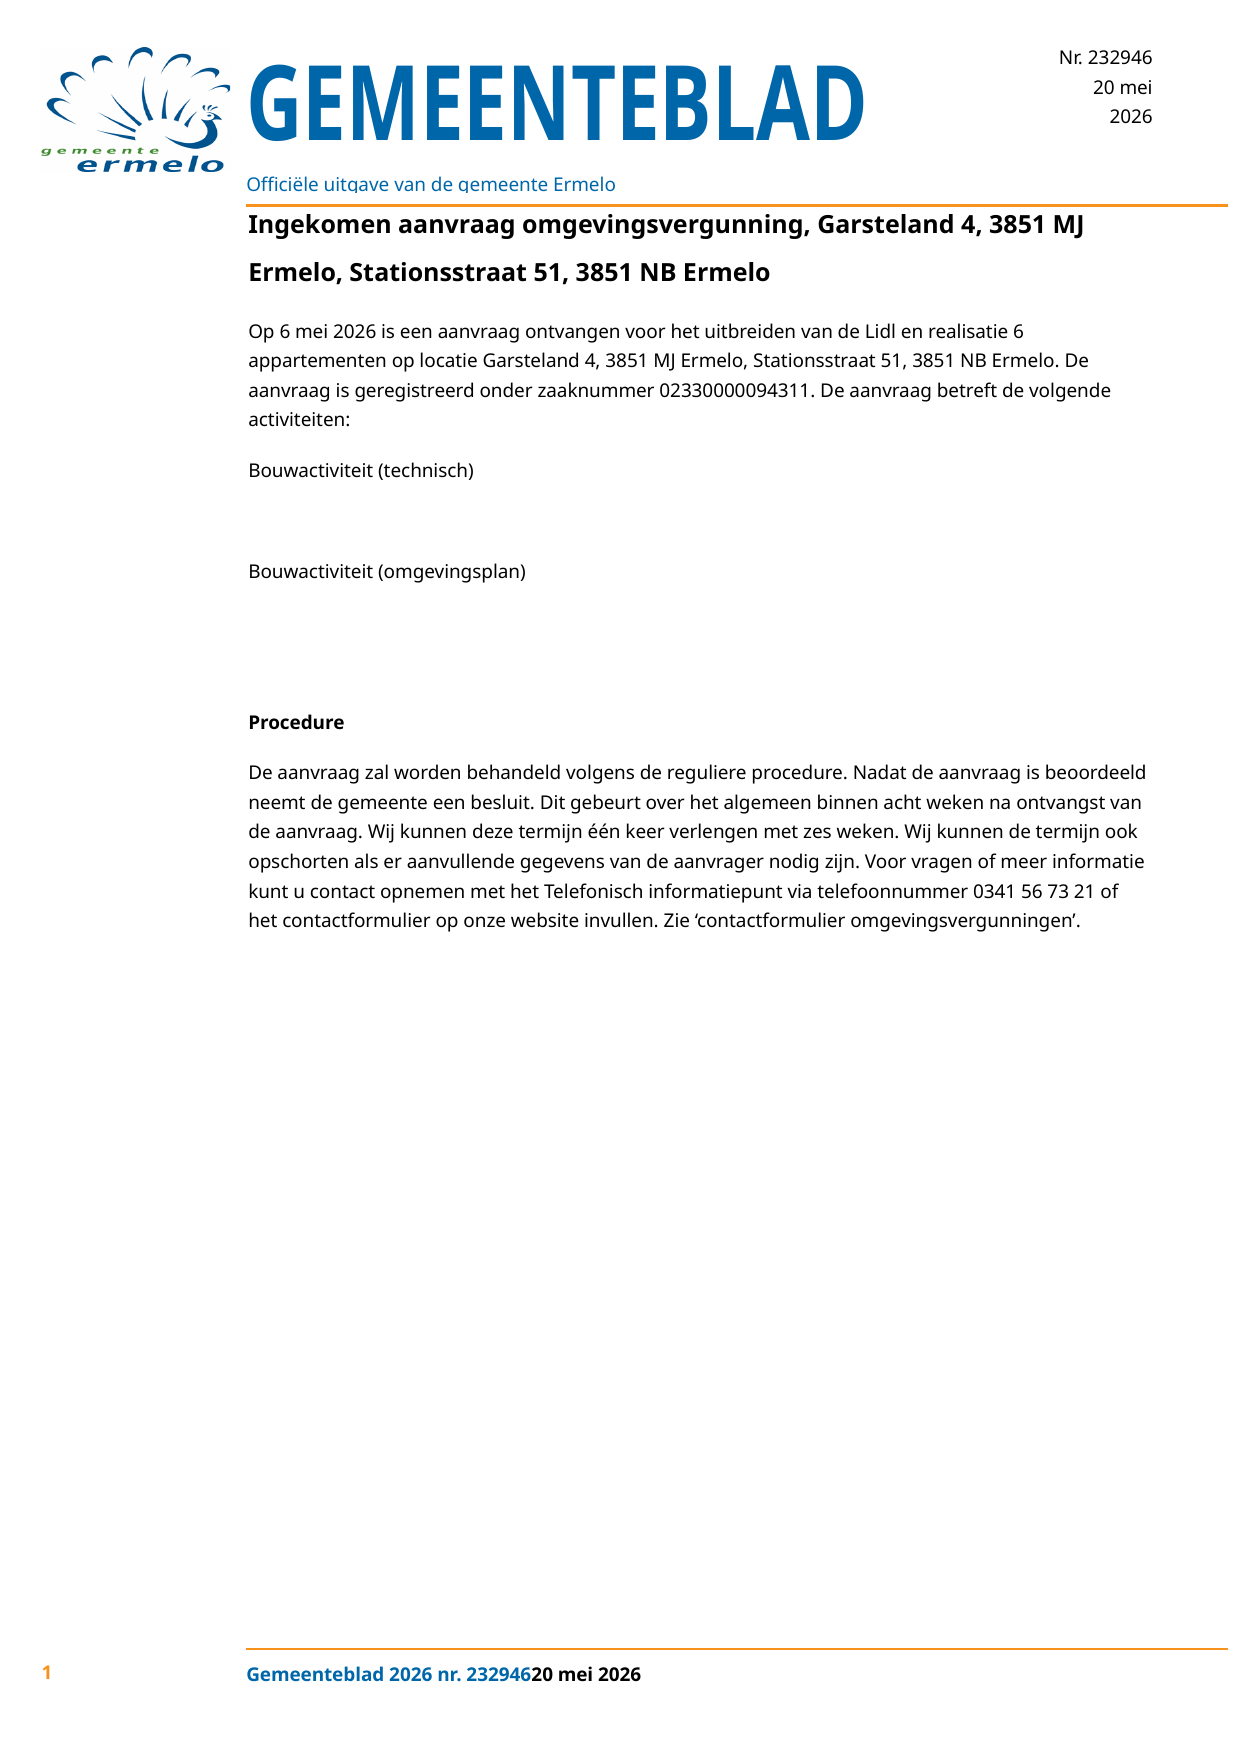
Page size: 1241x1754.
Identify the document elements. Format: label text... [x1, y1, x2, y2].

text Op 6 mei 2026 is een aanvraag ontvangen voor het uitbreiden van de Lidl en realisatie 6 appartementen op locatie Garsteland 4, 3851 MJ Ermelo, Stationsstraat 51, 3851 NB Ermelo. De aanvraag is geregistreerd onder zaaknummer 02330000094311. De aanvraag betreft de volgende activiteiten: [248, 318, 1152, 432]
text Bouwactiviteit (omgevingsplan) [248, 558, 1152, 584]
picture [41, 47, 231, 172]
text De aanvraag zal worden behandeld volgens de reguliere procedure. Nadat de aanvraag is beoordeeld neemt de gemeente een besluit. Dit gebeurt over het algemeen binnen acht weken na ontvangst van de aanvraag. Wij kunnen deze termijn één keer verlengen met zes weken. Wij kunnen de termijn ook opschorten als er aanvullende gegevens van de aanvrager nodig zijn. Voor vragen of meer informatie kunt u contact opnemen met het Telefonisch informatiepunt via telefoonnummer 0341 56 73 21 of het contactformulier op onze website invullen. Zie ‘contactformulier omgevingsvergunningen’. [248, 759, 1152, 933]
text Ingekomen aanvraag omgevingsvergunning, Garsteland 4, 3851 MJ Ermelo, Stationsstraat 51, 3851 NB Ermelo [248, 207, 1152, 288]
text Procedure [248, 709, 1152, 735]
text Bouwactiviteit (technisch) [248, 457, 1152, 483]
